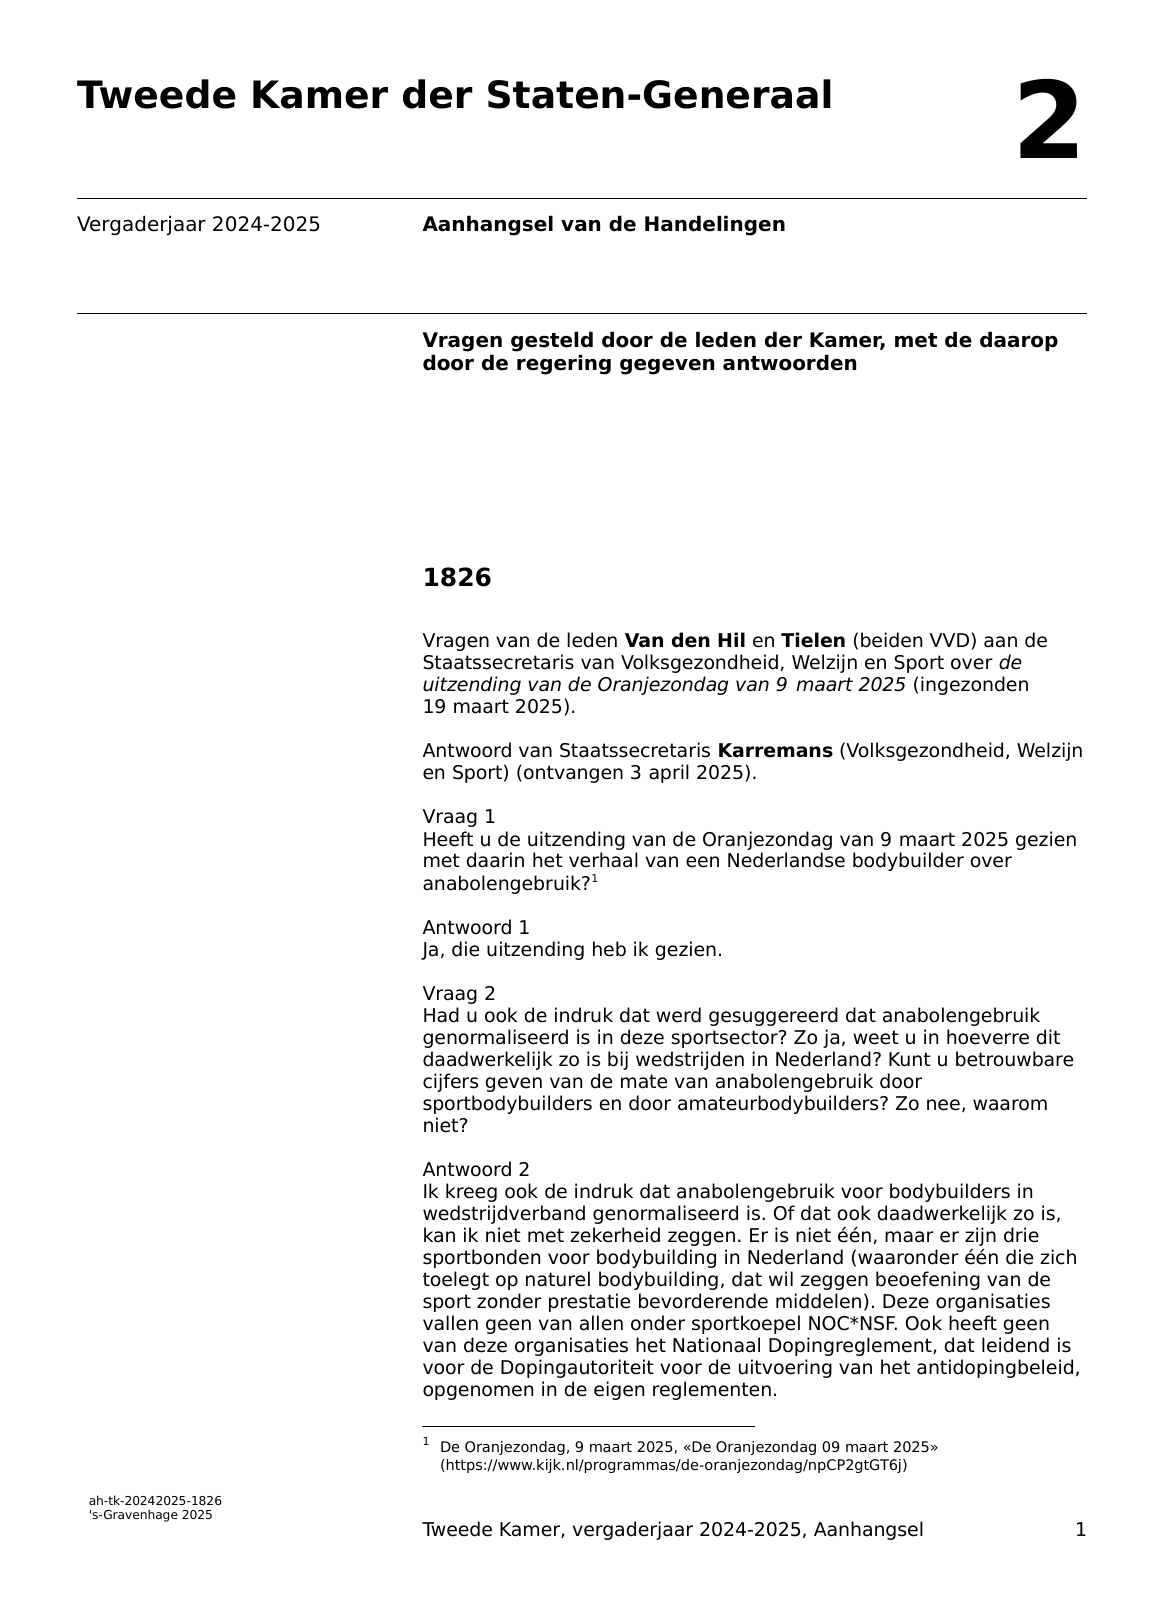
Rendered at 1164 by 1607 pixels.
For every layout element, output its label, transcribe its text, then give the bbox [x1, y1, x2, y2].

text 1826 [422, 563, 1087, 592]
table_cell Aanhangsel van de Handelingen [422, 199, 1087, 313]
table_cell Vergaderjaar 2024-2025 [77, 199, 422, 313]
text Ja, die uitzending heb ik gezien. [422, 938, 1087, 961]
table_cell [77, 314, 422, 375]
text Ik kreeg ook de indruk dat anabolengebruik voor bodybuilders in wedstrijdverband genormaliseerd is. Of dat ook daadwerkelijk zo is, kan ik niet met zekerheid zeggen. Er is niet één, maar er zijn drie sportbonden voor bodybuilding in Nederland (waaronder één die zich toelegt op naturel bodybuilding, dat wil zeggen beoefening van de sport zonder prestatie bevorderende middelen). Deze organisaties vallen geen van allen onder sportkoepel NOC*NSF. Ook heeft geen van deze organisaties het Nationaal Dopingreglement, dat leidend is voor de Dopingautoriteit voor de uitvoering van het antidopingbeleid, opgenomen in de eigen reglementen. [422, 1181, 1087, 1401]
text ah-tk-20242025-1826 [88, 1494, 323, 1508]
table_header 2 [886, 59, 1087, 198]
table_cell Vragen gesteld door de leden der Kamer, met de daarop door de regering gegeven antwoorden [422, 314, 1087, 375]
text Antwoord 1 [422, 917, 1087, 938]
text 's-Gravenhage 2025 [88, 1508, 323, 1522]
text Had u ook de indruk dat werd gesuggereerd dat anabolengebruik genormaliseerd is in deze sportsector? Zo ja, weet u in hoeverre dit daadwerkelijk zo is bij wedstrijden in Nederland? Kunt u betrouwbare cijfers geven van de mate van anabolengebruik door sportbodybuilders en door amateurbodybuilders? Zo nee, waarom niet? [422, 1005, 1087, 1137]
text Antwoord van Staatssecretaris Karremans (Volksgezondheid, Welzijn en Sport) (ontvangen 3 april 2025). [422, 740, 1087, 784]
table_header Tweede Kamer der Staten-Generaal [77, 59, 886, 198]
text Antwoord 2 [422, 1159, 1087, 1181]
text Vraag 2 [422, 983, 1087, 1005]
text Heeft u de uitzending van de Oranjezondag van 9 maart 2025 gezien met daarin het verhaal van een Nederlandse bodybuilder over anabolengebruik? [422, 828, 1087, 894]
text De Oranjezondag, 9 maart 2025, «De Oranjezondag 09 maart 2025» (https://www.kijk.nl/programmas/de-oranjezondag/npCP2gtGT6j) [422, 1435, 1087, 1474]
text Vragen van de leden Van den Hil en Tielen (beiden VVD) aan de Staatssecretaris van Volksgezondheid, Welzijn en Sport over de uitzending van de Oranjezondag van 9 maart 2025 (ingezonden 19 maart 2025). [422, 630, 1087, 718]
text Vraag 1 [422, 806, 1087, 828]
